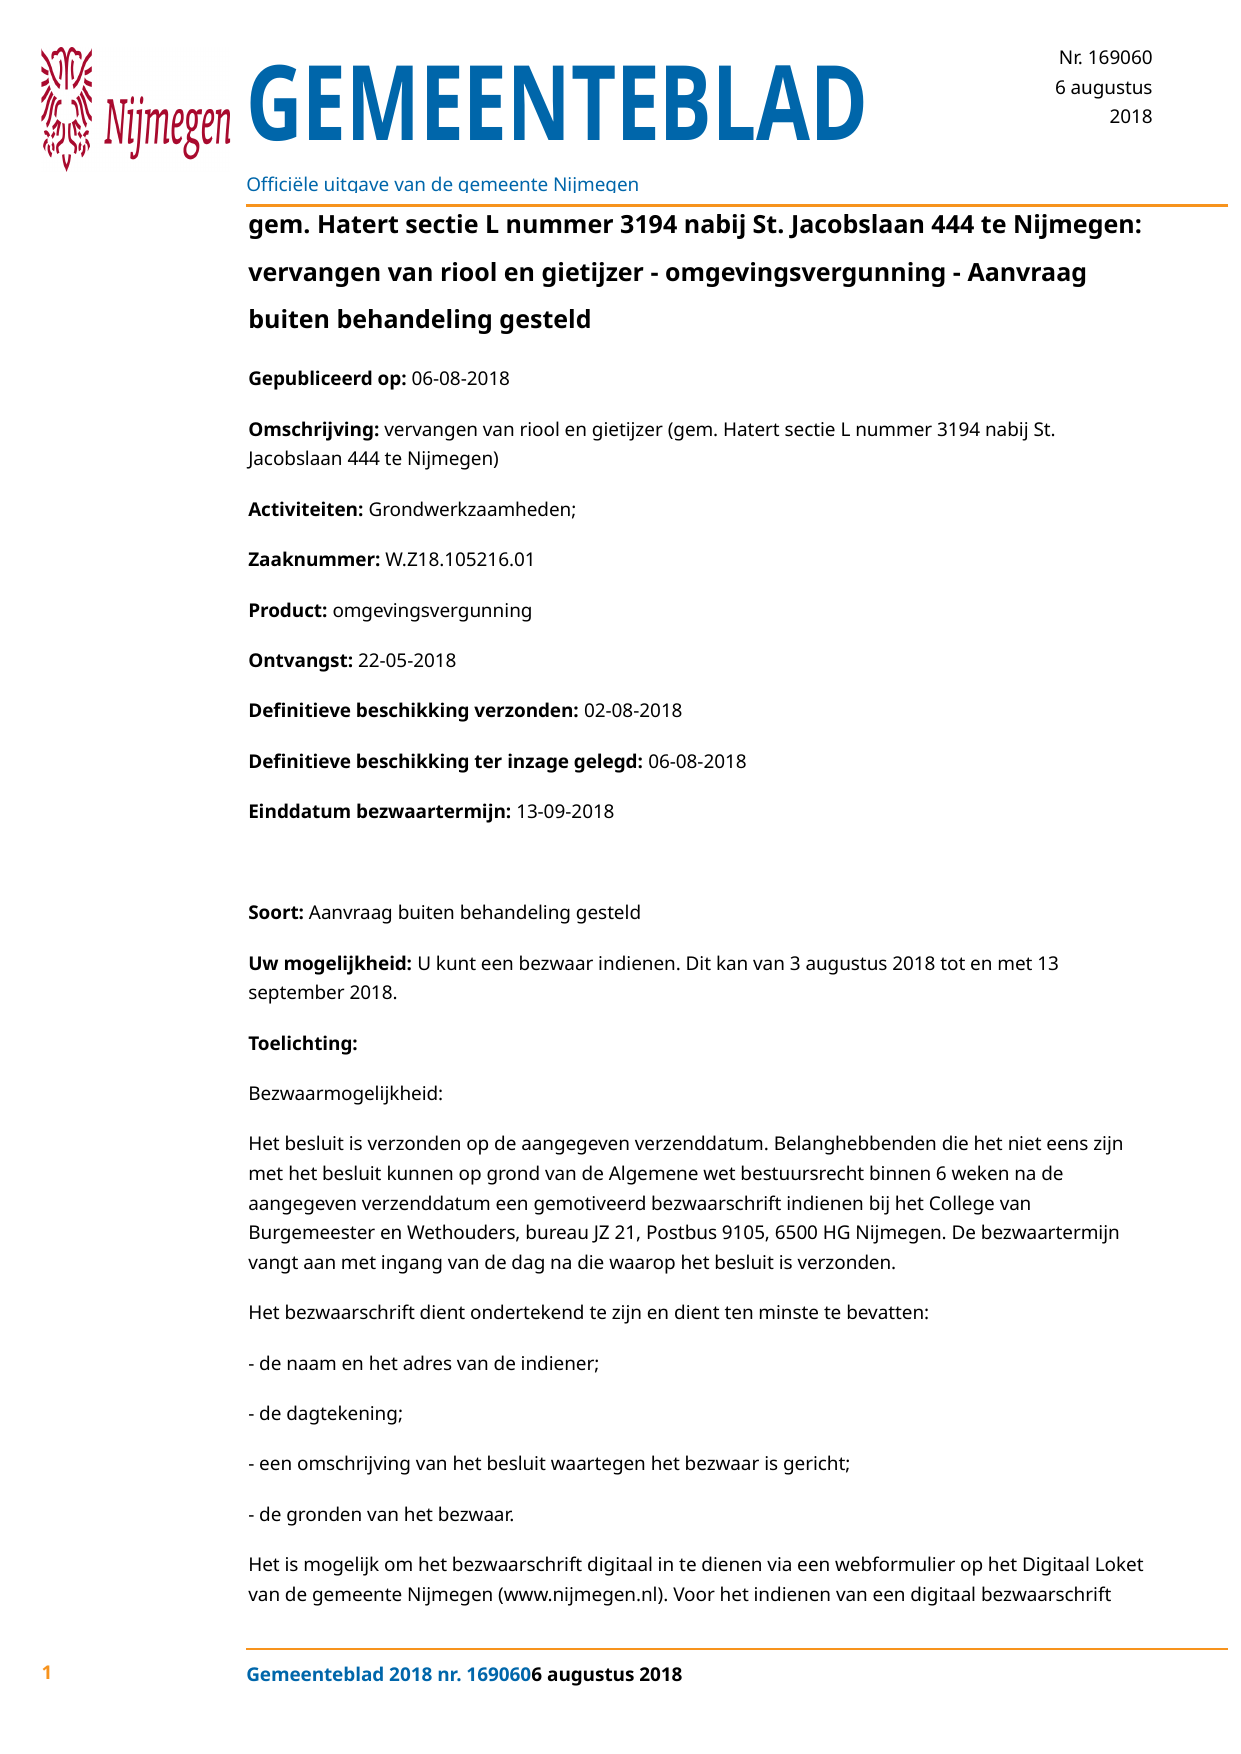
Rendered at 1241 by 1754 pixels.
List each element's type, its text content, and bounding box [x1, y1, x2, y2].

text - de dagtekening; [248, 1400, 1152, 1426]
text Het is mogelijk om het bezwaarschrift digitaal in te dienen via een webformulier op het Digitaal Loket van de gemeente Nijmegen (www.nijmegen.nl). Voor het indienen van een digitaal bezwaarschrift [248, 1551, 1152, 1607]
text Zaaknummer: W.Z18.105216.01 [248, 546, 1152, 572]
text Ontvangst: 22-05-2018 [248, 647, 1152, 673]
text Het bezwaarschrift dient ondertekend te zijn en dient ten minste te bevatten: [248, 1299, 1152, 1325]
text Definitieve beschikking verzonden: 02-08-2018 [248, 698, 1152, 723]
text Einddatum bezwaartermijn: 13-09-2018 [248, 798, 1152, 824]
text gem. Hatert sectie L nummer 3194 nabij St. Jacobslaan 444 te Nijmegen: vervangen van riool en gietijzer - omgevingsvergunning - Aanvraag buiten behandeling gesteld [248, 207, 1152, 336]
text Bezwaarmogelijkheid: [248, 1080, 1152, 1106]
text Definitieve beschikking ter inzage gelegd: 06-08-2018 [248, 748, 1152, 774]
text Product: omgevingsvergunning [248, 597, 1152, 622]
text Het besluit is verzonden op de aangegeven verzenddatum. Belanghebbenden die het niet eens zijn met het besluit kunnen op grond van de Algemene wet bestuursrecht binnen 6 weken na de aangegeven verzenddatum een gemotiveerd bezwaarschrift indienen bij het College van Burgemeester en Wethouders, bureau JZ 21, Postbus 9105, 6500 HG Nijmegen. De bezwaartermijn vangt aan met ingang van de dag na die waarop het besluit is verzonden. [248, 1131, 1152, 1274]
text Uw mogelijkheid: U kunt een bezwaar indienen. Dit kan van 3 augustus 2018 tot en met 13 september 2018. [248, 950, 1152, 1005]
picture [41, 47, 231, 172]
text Omschrijving: vervangen van riool en gietijzer (gem. Hatert sectie L nummer 3194 nabij St. Jacobslaan 444 te Nijmegen) [248, 416, 1152, 471]
text - de gronden van het bezwaar. [248, 1501, 1152, 1527]
text Activiteiten: Grondwerkzaamheden; [248, 496, 1152, 522]
text - de naam en het adres van de indiener; [248, 1350, 1152, 1375]
text Toelichting: [248, 1030, 1152, 1055]
text - een omschrijving van het besluit waartegen het bezwaar is gericht; [248, 1451, 1152, 1476]
text Soort: Aanvraag buiten behandeling gesteld [248, 899, 1152, 925]
text Gepubliceerd op: 06-08-2018 [248, 366, 1152, 391]
